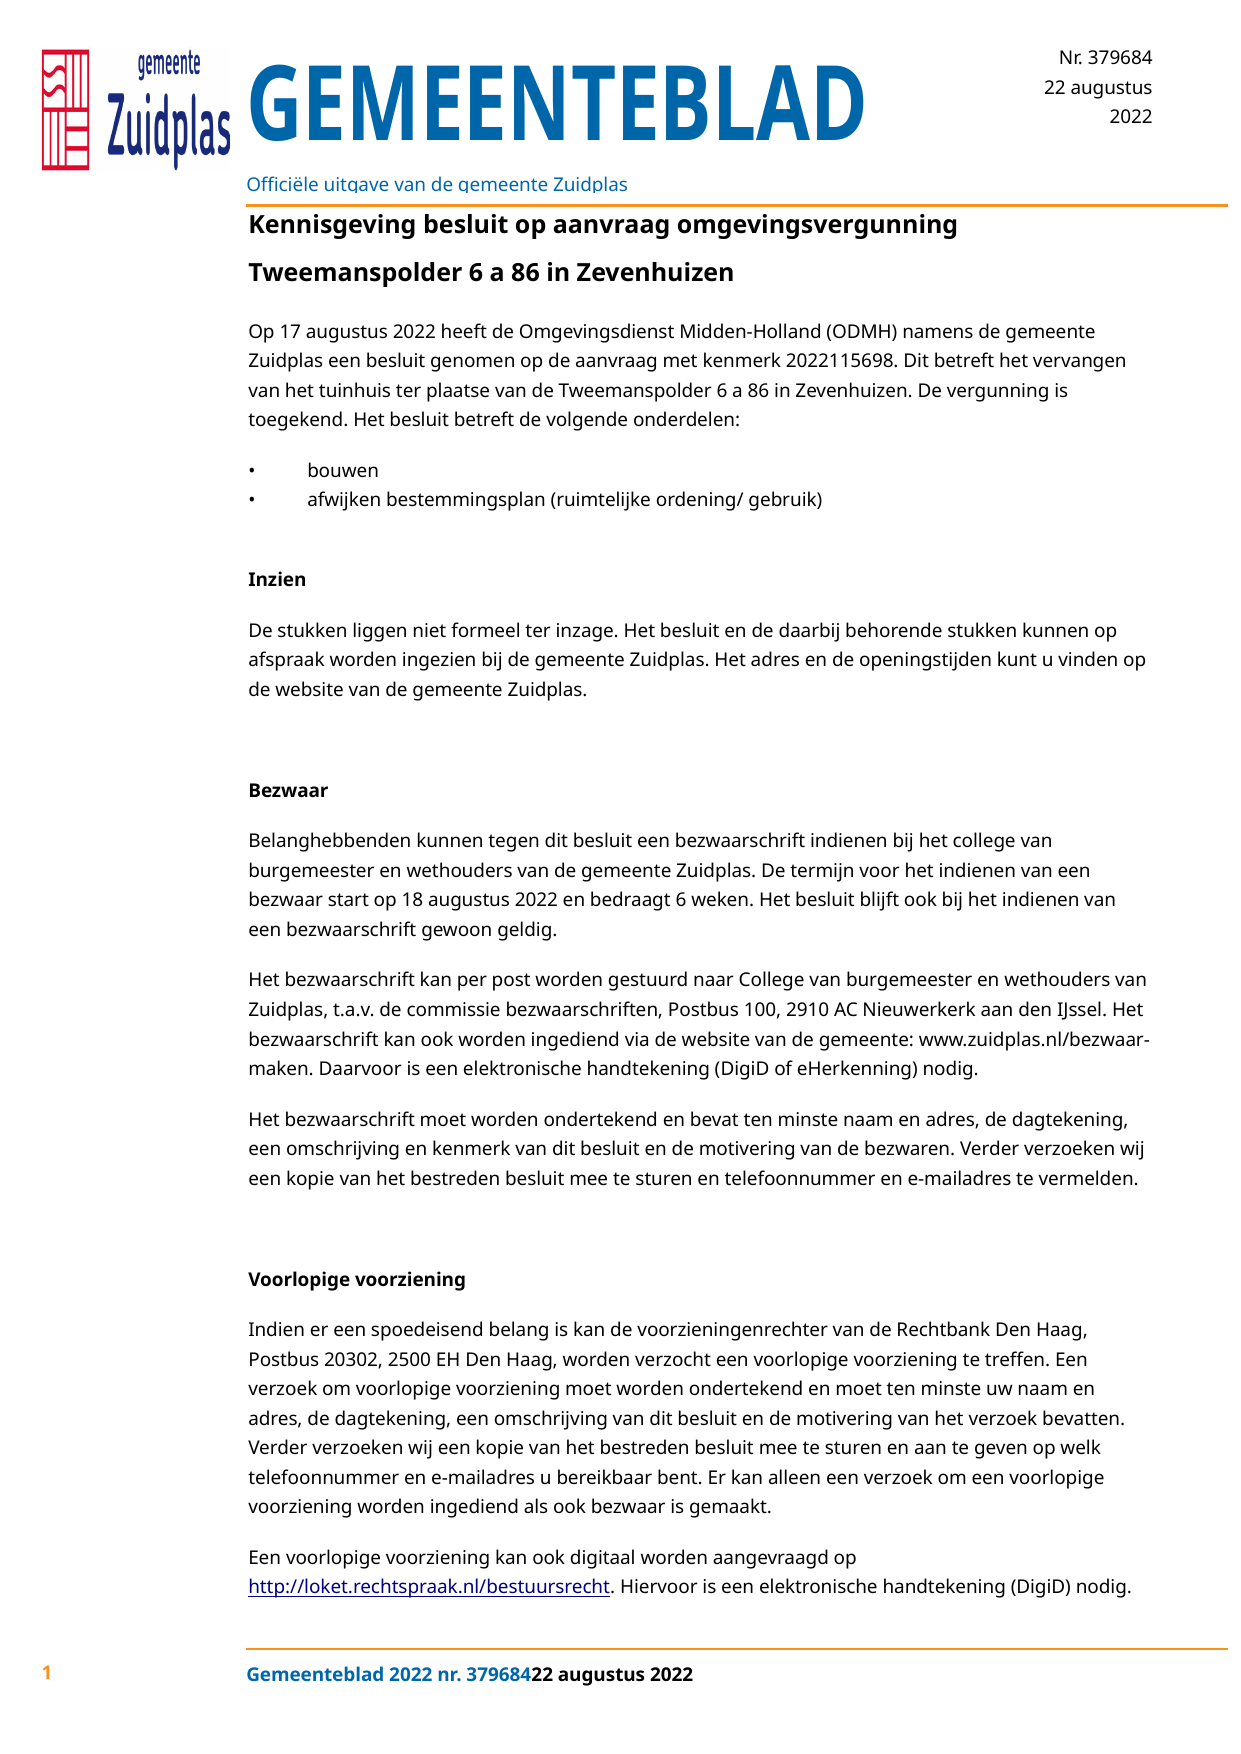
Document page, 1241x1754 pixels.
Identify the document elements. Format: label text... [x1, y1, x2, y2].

text Inzien [248, 567, 1152, 592]
list afwijken bestemmingsplan (ruimtelijke ordening/ gebruik) [248, 487, 1152, 512]
text Het bezwaarschrift moet worden ondertekend en bevat ten minste naam en adres, de dagtekening, een omschrijving en kenmerk van dit besluit en de motivering van de bezwaren. Verder verzoeken wij een kopie van het bestreden besluit mee te sturen en telefoonnummer en e-mailadres te vermelden. [248, 1106, 1152, 1191]
text Een voorlopige voorziening kan ook digitaal worden aangevraagd op http://loket.rechtspraak.nl/bestuursrecht. Hiervoor is een elektronische handtekening (DigiD) nodig. [248, 1544, 1152, 1599]
picture [41, 47, 231, 172]
text De stukken liggen niet formeel ter inzage. Het besluit en de daarbij behorende stukken kunnen op afspraak worden ingezien bij de gemeente Zuidplas. Het adres en de openingstijden kunt u vinden op de website van de gemeente Zuidplas. [248, 617, 1152, 702]
text Bezwaar [248, 777, 1152, 803]
text Kennisgeving besluit op aanvraag omgevingsvergunning Tweemanspolder 6 a 86 in Zevenhuizen [248, 207, 1152, 288]
text Voorlopige voorziening [248, 1266, 1152, 1292]
text Indien er een spoedeisend belang is kan de voorzieningenrechter van de Rechtbank Den Haag, Postbus 20302, 2500 EH Den Haag, worden verzocht een voorlopige voorziening te treffen. Een verzoek om voorlopige voorziening moet worden ondertekend en moet ten minste uw naam en adres, de dagtekening, een omschrijving van dit besluit en de motivering van het verzoek bevatten. Verder verzoeken wij een kopie van het bestreden besluit mee te sturen en aan te geven op welk telefoonnummer en e-mailadres u bereikbaar bent. Er kan alleen een verzoek om een voorlopige voorziening worden ingediend als ook bezwaar is gemaakt. [248, 1316, 1152, 1519]
text Op 17 augustus 2022 heeft de Omgevingsdienst Midden-Holland (ODMH) namens de gemeente Zuidplas een besluit genomen op de aanvraag met kenmerk 2022115698. Dit betreft het vervangen van het tuinhuis ter plaatse van de Tweemanspolder 6 a 86 in Zevenhuizen. De vergunning is toegekend. Het besluit betreft de volgende onderdelen: [248, 318, 1152, 432]
text Belanghebbenden kunnen tegen dit besluit een bezwaarschrift indienen bij het college van burgemeester en wethouders van de gemeente Zuidplas. De termijn voor het indienen van een bezwaar start op 18 augustus 2022 en bedraagt 6 weken. Het besluit blijft ook bij het indienen van een bezwaarschrift gewoon geldig. [248, 827, 1152, 942]
text Het bezwaarschrift kan per post worden gestuurd naar College van burgemeester en wethouders van Zuidplas, t.a.v. de commissie bezwaarschriften, Postbus 100, 2910 AC Nieuwerkerk aan den IJssel. Het bezwaarschrift kan ook worden ingediend via de website van de gemeente: www.zuidplas.nl/bezwaar-maken. Daarvoor is een elektronische handtekening (DigiD of eHerkenning) nodig. [248, 967, 1152, 1081]
list bouwen [248, 457, 1152, 483]
